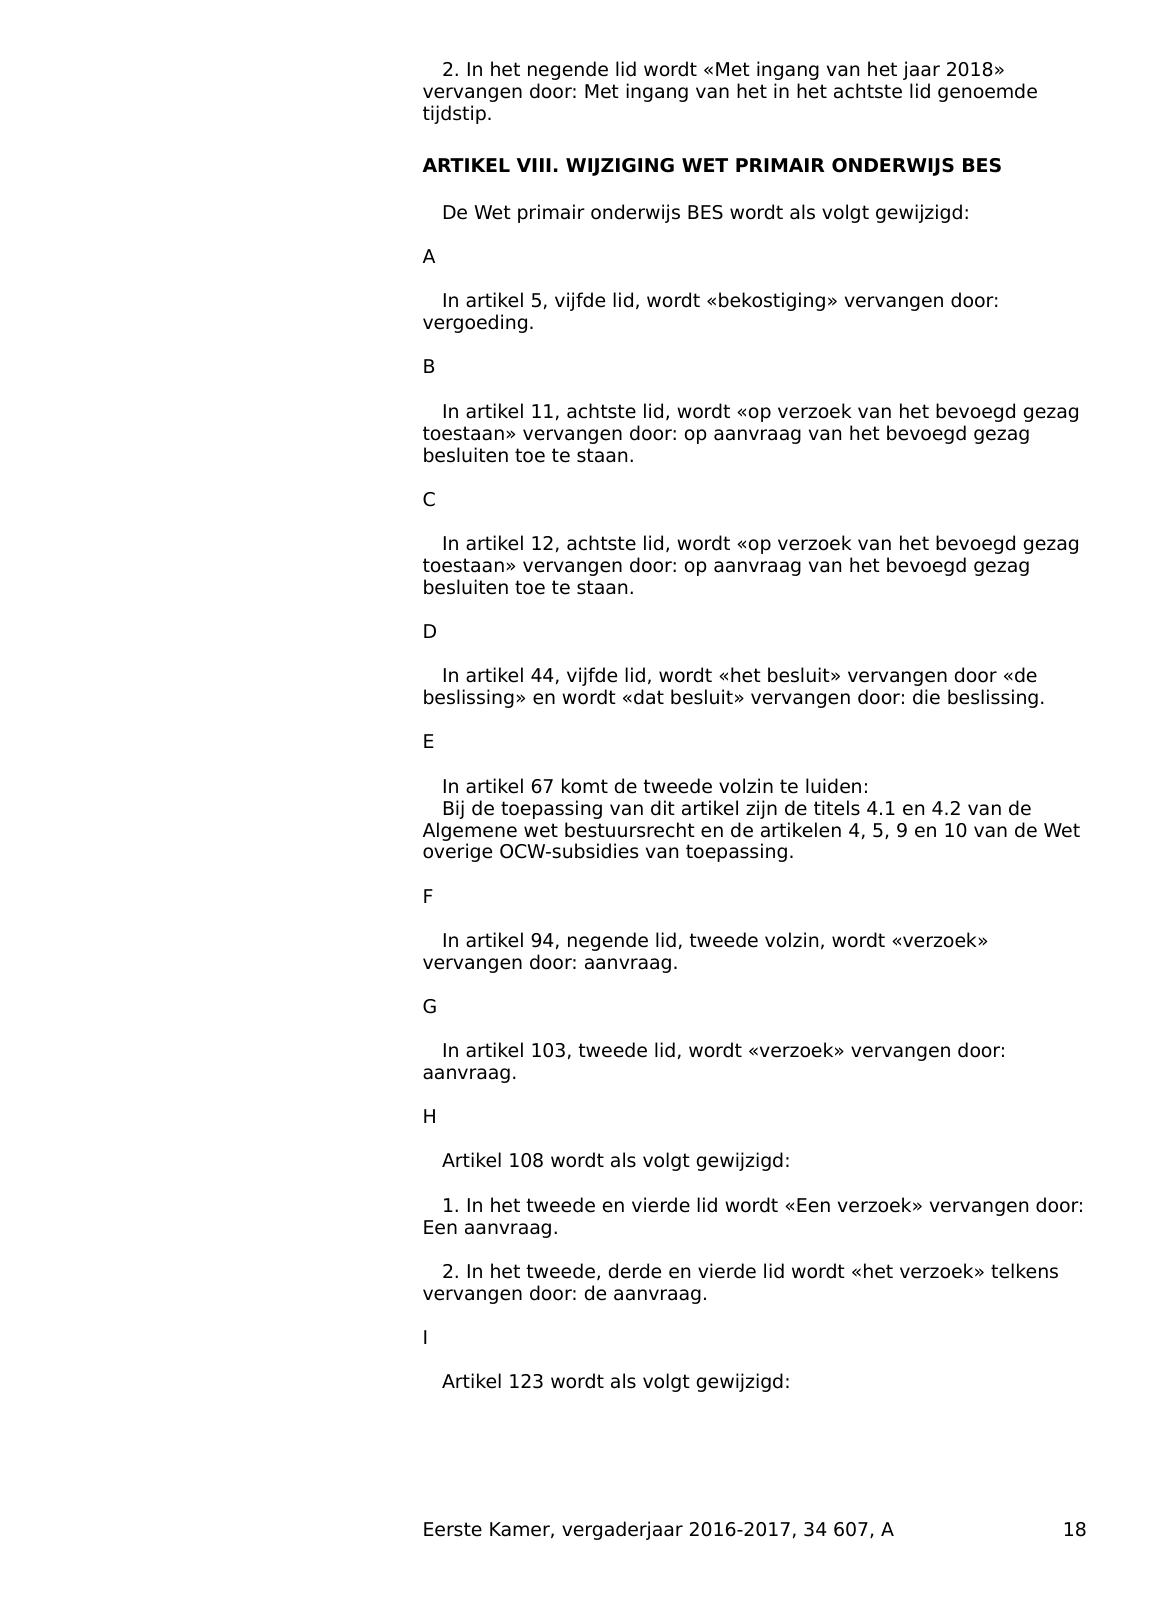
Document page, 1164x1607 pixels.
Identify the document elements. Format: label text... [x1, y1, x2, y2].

text B [422, 356, 1087, 378]
text A [422, 246, 1087, 268]
text G [422, 996, 1087, 1018]
text H [422, 1106, 1087, 1128]
text In artikel 5, vijfde lid, wordt «bekostiging» vervangen door: vergoeding. [422, 290, 1087, 334]
text In artikel 11, achtste lid, wordt «op verzoek van het bevoegd gezag toestaan» vervangen door: op aanvraag van het bevoegd gezag besluiten toe te staan. [422, 401, 1087, 467]
text Bij de toepassing van dit artikel zijn de titels 4.1 en 4.2 van de Algemene wet bestuursrecht en de artikelen 4, 5, 9 en 10 van de Wet overige OCW-subsidies van toepassing. [422, 797, 1087, 863]
text 2. In het tweede, derde en vierde lid wordt «het verzoek» telkens vervangen door: de aanvraag. [422, 1261, 1087, 1305]
text De Wet primair onderwijs BES wordt als volgt gewijzigd: [422, 202, 1087, 224]
text Artikel 108 wordt als volgt gewijzigd: [422, 1150, 1087, 1172]
text Artikel 123 wordt als volgt gewijzigd: [422, 1371, 1087, 1393]
text F [422, 886, 1087, 908]
text In artikel 103, tweede lid, wordt «verzoek» vervangen door: aanvraag. [422, 1040, 1087, 1084]
subtitle ARTIKEL VIII. WIJZIGING WET PRIMAIR ONDERWIJS BES [422, 155, 1087, 177]
text In artikel 12, achtste lid, wordt «op verzoek van het bevoegd gezag toestaan» vervangen door: op aanvraag van het bevoegd gezag besluiten toe te staan. [422, 533, 1087, 599]
text D [422, 621, 1087, 643]
text C [422, 489, 1087, 511]
text 2. In het negende lid wordt «Met ingang van het jaar 2018» vervangen door: Met ingang van het in het achtste lid genoemde tijdstip. [422, 59, 1087, 125]
text In artikel 67 komt de tweede volzin te luiden: [422, 776, 1087, 797]
text In artikel 94, negende lid, tweede volzin, wordt «verzoek» vervangen door: aanvraag. [422, 930, 1087, 974]
text 1. In het tweede en vierde lid wordt «Een verzoek» vervangen door: Een aanvraag. [422, 1194, 1087, 1238]
text E [422, 731, 1087, 753]
text In artikel 44, vijfde lid, wordt «het besluit» vervangen door «de beslissing» en wordt «dat besluit» vervangen door: die beslissing. [422, 665, 1087, 709]
text I [422, 1327, 1087, 1349]
